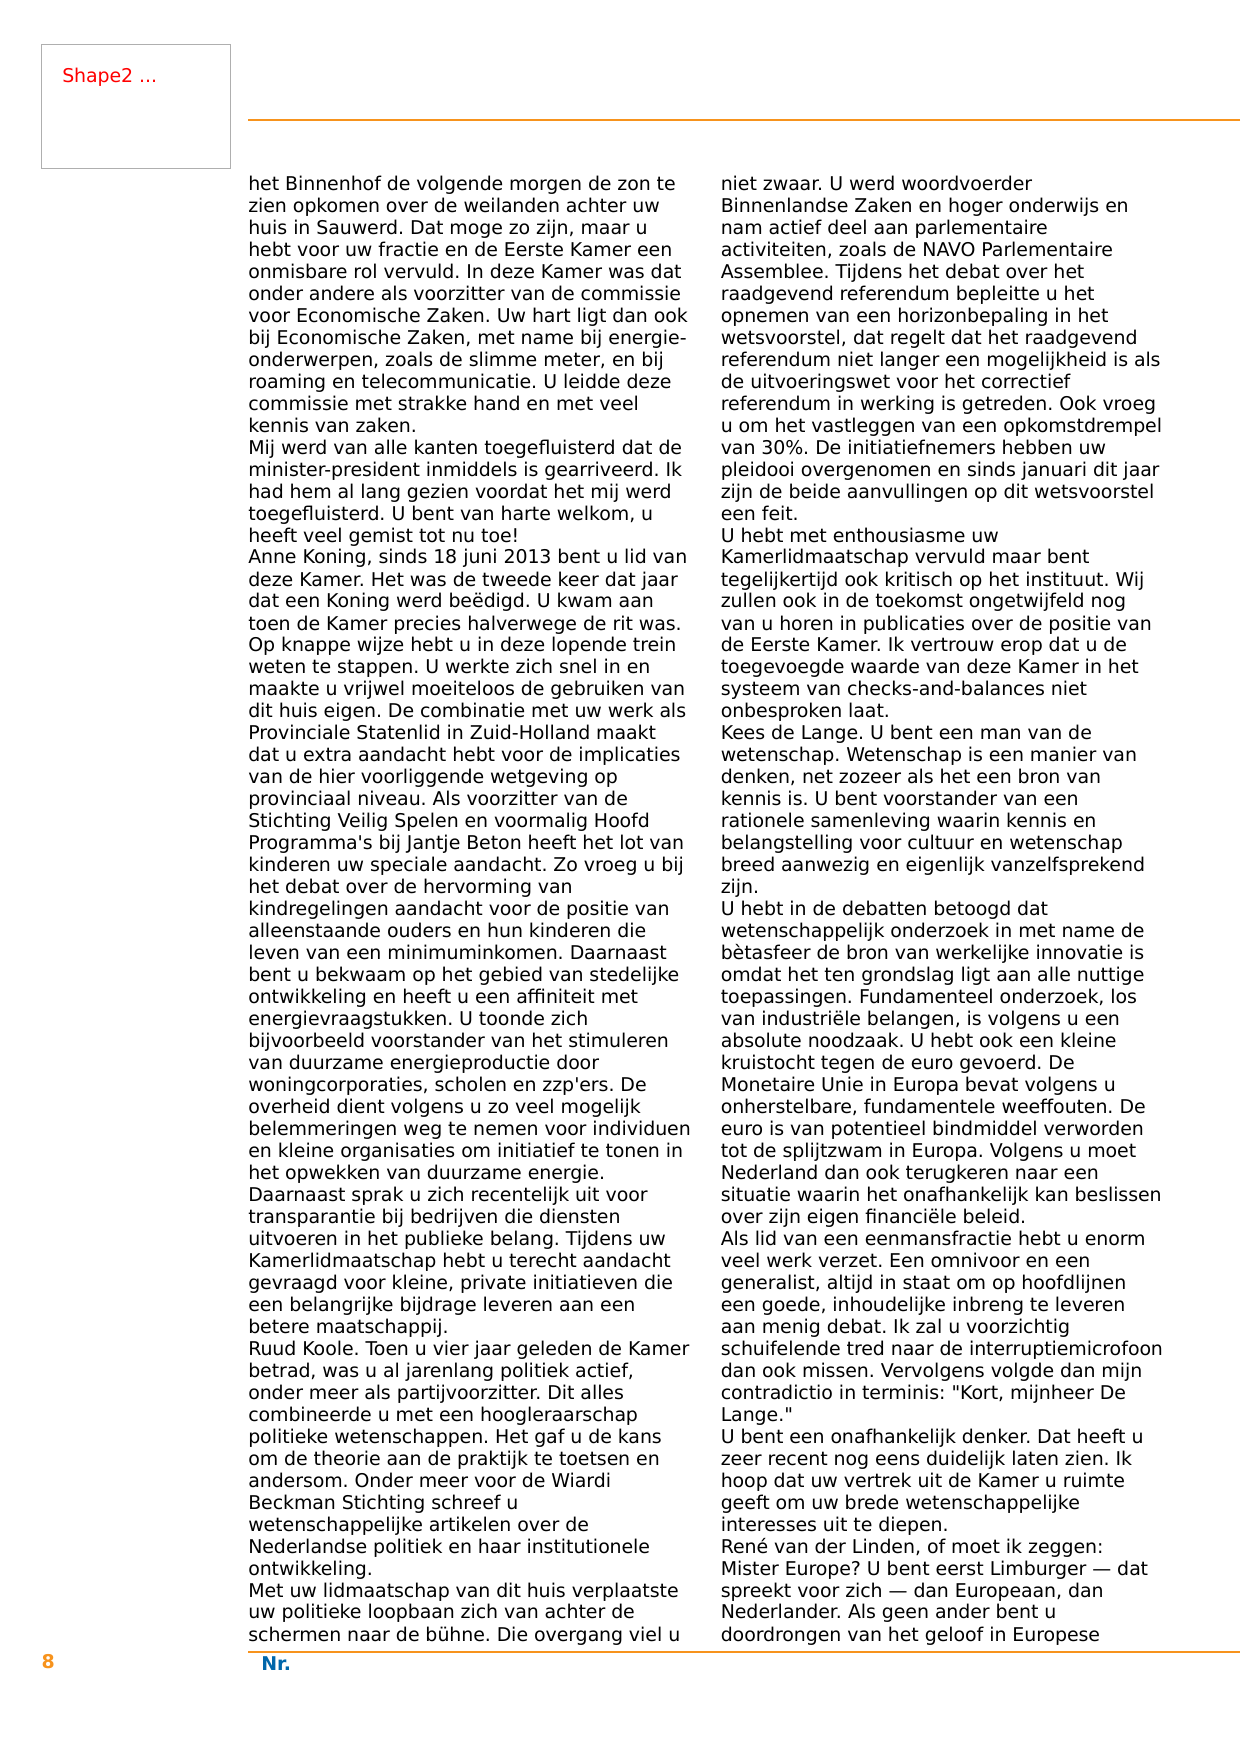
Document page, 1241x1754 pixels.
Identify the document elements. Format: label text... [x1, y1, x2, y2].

text René van der Linden, of moet ik zeggen: Mister Europe? U bent eerst Limburger — dat spreekt voor zich — dan Europeaan, dan Nederlander. Als geen ander bent u doordrongen van het geloof in Europese [721, 1536, 1163, 1645]
text U bent een onafhankelijk denker. Dat heeft u zeer recent nog eens duidelijk laten zien. Ik hoop dat uw vertrek uit de Kamer u ruimte geeft om uw brede wetenschappelijke interesses uit te diepen. [721, 1426, 1163, 1536]
text U hebt met enthousiasme uw Kamerlidmaatschap vervuld maar bent tegelijkertijd ook kritisch op het instituut. Wij zullen ook in de toekomst ongetwijfeld nog van u horen in publicaties over de positie van de Eerste Kamer. Ik vertrouw erop dat u de toegevoegde waarde van deze Kamer in het systeem van checks-and-balances niet onbesproken laat. [721, 524, 1163, 722]
text Met uw lidmaatschap van dit huis verplaatste uw politieke loopbaan zich van achter de schermen naar de bühne. Die overgang viel u [248, 1579, 691, 1645]
text het Binnenhof de volgende morgen de zon te zien opkomen over de weilanden achter uw huis in Sauwerd. Dat moge zo zijn, maar u hebt voor uw fractie en de Eerste Kamer een onmisbare rol vervuld. In deze Kamer was dat onder andere als voorzitter van de commissie voor Economische Zaken. Uw hart ligt dan ook bij Economische Zaken, met name bij energie-onderwerpen, zoals de slimme meter, en bij roaming en telecommunicatie. U leidde deze commissie met strakke hand en met veel kennis van zaken. [248, 173, 691, 437]
text niet zwaar. U werd woordvoerder Binnenlandse Zaken en hoger onderwijs en nam actief deel aan parlementaire activiteiten, zoals de NAVO Parlementaire Assemblee. Tijdens het debat over het raadgevend referendum bepleitte u het opnemen van een horizonbepaling in het wetsvoorstel, dat regelt dat het raadgevend referendum niet langer een mogelijkheid is als de uitvoeringswet voor het correctief referendum in werking is getreden. Ook vroeg u om het vastleggen van een opkomstdrempel van 30%. De initiatiefnemers hebben uw pleidooi overgenomen en sinds januari dit jaar zijn de beide aanvullingen op dit wetsvoorstel een feit. [721, 173, 1163, 524]
text Mij werd van alle kanten toegefluisterd dat de minister-president inmiddels is gearriveerd. Ik had hem al lang gezien voordat het mij werd toegefluisterd. U bent van harte welkom, u heeft veel gemist tot nu toe! [248, 437, 691, 546]
text Als lid van een eenmansfractie hebt u enorm veel werk verzet. Een omnivoor en een generalist, altijd in staat om op hoofdlijnen een goede, inhoudelijke inbreng te leveren aan menig debat. Ik zal u voorzichtig schuifelende tred naar de interruptiemicrofoon dan ook missen. Vervolgens volgde dan mijn contradictio in terminis: "Kort, mijnheer De Lange." [721, 1228, 1163, 1426]
text Kees de Lange. U bent een man van de wetenschap. Wetenschap is een manier van denken, net zozeer als het een bron van kennis is. U bent voorstander van een rationele samenleving waarin kennis en belangstelling voor cultuur en wetenschap breed aanwezig en eigenlijk vanzelfsprekend zijn. [721, 722, 1163, 898]
text Ruud Koole. Toen u vier jaar geleden de Kamer betrad, was u al jarenlang politiek actief, onder meer als partijvoorzitter. Dit alles combineerde u met een hoogleraarschap politieke wetenschappen. Het gaf u de kans om de theorie aan de praktijk te toetsen en andersom. Onder meer voor de Wiardi Beckman Stichting schreef u wetenschappelijke artikelen over de Nederlandse politiek en haar institutionele ontwikkeling. [248, 1338, 691, 1579]
text U hebt in de debatten betoogd dat wetenschappelijk onderzoek in met name de bètasfeer de bron van werkelijke innovatie is omdat het ten grondslag ligt aan alle nuttige toepassingen. Fundamenteel onderzoek, los van industriële belangen, is volgens u een absolute noodzaak. U hebt ook een kleine kruistocht tegen de euro gevoerd. De Monetaire Unie in Europa bevat volgens u onherstelbare, fundamentele weeffouten. De euro is van potentieel bindmiddel verworden tot de splijtzwam in Europa. Volgens u moet Nederland dan ook terugkeren naar een situatie waarin het onafhankelijk kan beslissen over zijn eigen financiële beleid. [721, 898, 1163, 1228]
text Anne Koning, sinds 18 juni 2013 bent u lid van deze Kamer. Het was de tweede keer dat jaar dat een Koning werd beëdigd. U kwam aan toen de Kamer precies halverwege de rit was. Op knappe wijze hebt u in deze lopende trein weten te stappen. U werkte zich snel in en maakte u vrijwel moeiteloos de gebruiken van dit huis eigen. De combinatie met uw werk als Provinciale Statenlid in Zuid-Holland maakt dat u extra aandacht hebt voor de implicaties van de hier voorliggende wetgeving op provinciaal niveau. Als voorzitter van de Stichting Veilig Spelen en voormalig Hoofd Programma's bij Jantje Beton heeft het lot van kinderen uw speciale aandacht. Zo vroeg u bij het debat over de hervorming van kindregelingen aandacht voor de positie van alleenstaande ouders en hun kinderen die leven van een minimuminkomen. Daarnaast bent u bekwaam op het gebied van stedelijke ontwikkeling en heeft u een affiniteit met energievraagstukken. U toonde zich bijvoorbeeld voorstander van het stimuleren van duurzame energieproductie door woningcorporaties, scholen en zzp'ers. De overheid dient volgens u zo veel mogelijk belemmeringen weg te nemen voor individuen en kleine organisaties om initiatief te tonen in het opwekken van duurzame energie. Daarnaast sprak u zich recentelijk uit voor transparantie bij bedrijven die diensten uitvoeren in het publieke belang. Tijdens uw Kamerlidmaatschap hebt u terecht aandacht gevraagd voor kleine, private initiatieven die een belangrijke bijdrage leveren aan een betere maatschappij. [248, 546, 691, 1338]
